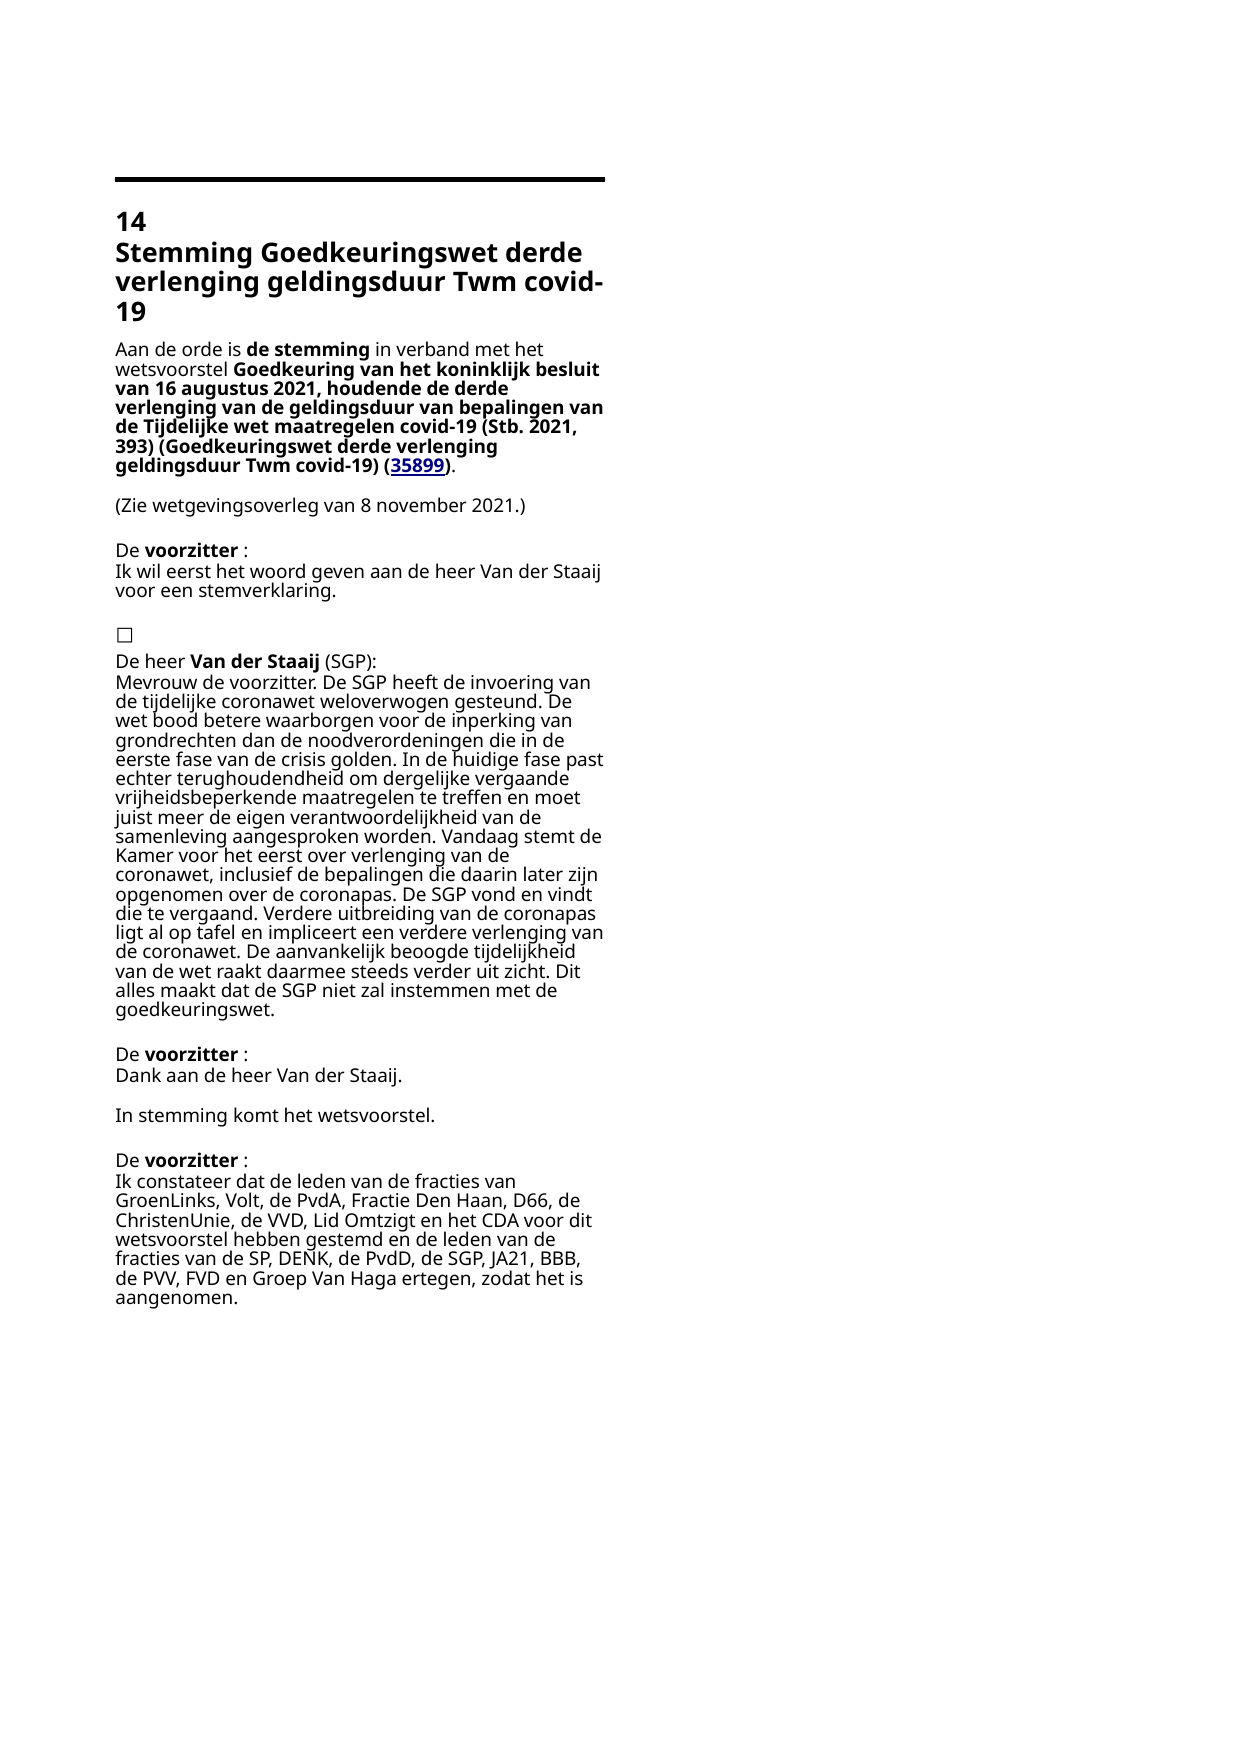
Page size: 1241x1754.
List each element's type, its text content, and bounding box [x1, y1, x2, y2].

text In stemming komt het wetsvoorstel. [115, 1107, 605, 1127]
text Stemming Goedkeuringswet derde verlenging geldingsduur Twm covid-19 [115, 239, 605, 341]
text De heer Van der Staaij (SGP): [115, 648, 605, 674]
text Dank aan de heer Van der Staaij. [115, 1067, 605, 1086]
text De voorzitter : [115, 537, 605, 563]
text Aan de orde is de stemming in verband met het wetsvoorstel Goedkeuring van het koninklijk besluit van 16 augustus 2021, houdende de derde verlenging van de geldingsduur van bepalingen van de Tijdelijke wet maatregelen covid-19 (Stb. 2021, 393) (Goedkeuringswet derde verlenging geldingsduur Twm covid-19) (35899). [115, 341, 605, 476]
text Ik wil eerst het woord geven aan de heer Van der Staaij voor een stemverklaring. [115, 563, 605, 601]
text Mevrouw de voorzitter. De SGP heeft de invoering van de tijdelijke coronawet weloverwogen gesteund. De wet bood betere waarborgen voor de inperking van grondrechten dan de noodverordeningen die in de eerste fase van de crisis golden. In de huidige fase past echter terughoudendheid om dergelijke vergaande vrijheidsbeperkende maatregelen te treffen en moet juist meer de eigen verantwoordelijkheid van de samenleving aangesproken worden. Vandaag stemt de Kamer voor het eerst over verlenging van de coronawet, inclusief de bepalingen die daarin later zijn opgenomen over de coronapas. De SGP vond en vindt die te vergaand. Verdere uitbreiding van de coronapas ligt al op tafel en impliceert een verdere verlenging van de coronawet. De aanvankelijk beoogde tijdelijkheid van de wet raakt daarmee steeds verder uit zicht. Dit alles maakt dat de SGP niet zal instemmen met de goedkeuringswet. [115, 674, 605, 1021]
text De voorzitter : [115, 1147, 605, 1173]
text De voorzitter : [115, 1041, 605, 1067]
text Ik constateer dat de leden van de fracties van GroenLinks, Volt, de PvdA, Fractie Den Haan, D66, de ChristenUnie, de VVD, Lid Omtzigt en het CDA voor dit wetsvoorstel hebben gestemd en de leden van de fracties van de SP, DENK, de PvdD, de SGP, JA21, BBB, de PVV, FVD en Groep Van Haga ertegen, zodat het is aangenomen. [115, 1173, 605, 1308]
text ⬜ [115, 622, 605, 648]
text (Zie wetgevingsoverleg van 8 november 2021.) [115, 497, 605, 516]
text 14 [115, 203, 605, 239]
